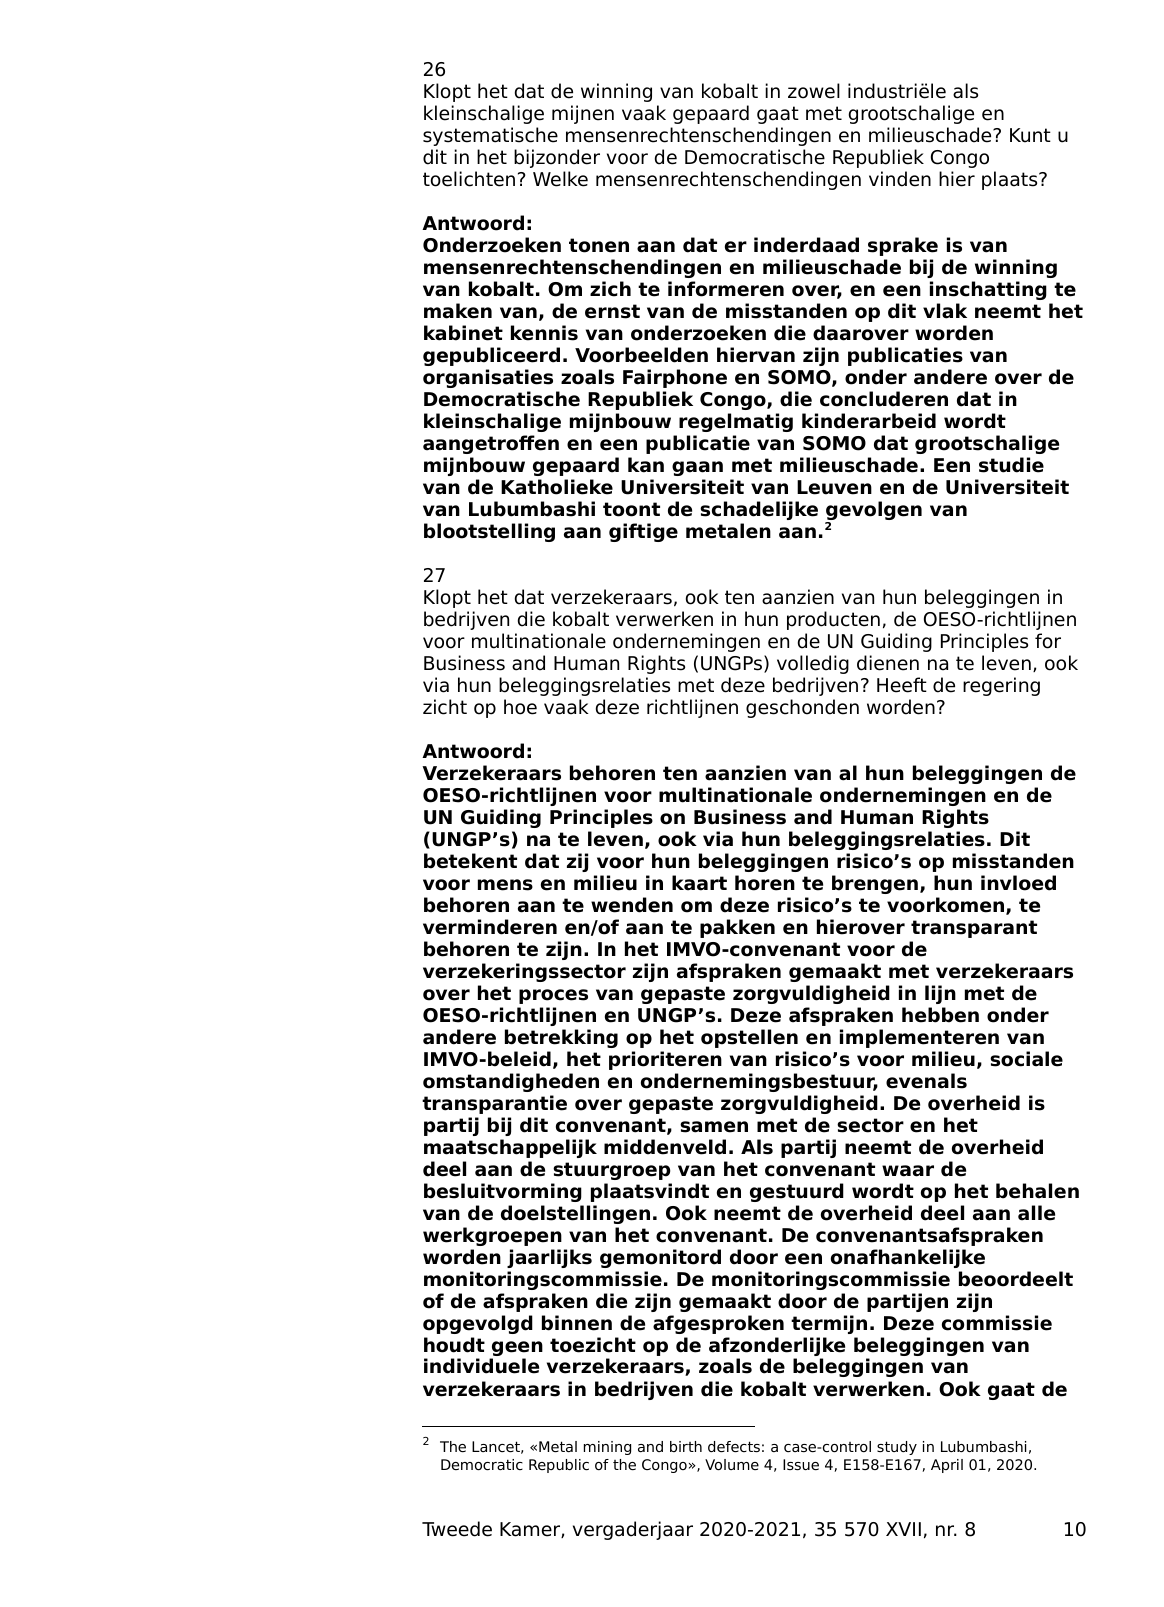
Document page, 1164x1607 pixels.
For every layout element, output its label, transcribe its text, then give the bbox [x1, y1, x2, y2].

text Klopt het dat verzekeraars, ook ten aanzien van hun beleggingen in bedrijven die kobalt verwerken in hun producten, de OESO-richtlijnen voor multinationale ondernemingen en de UN Guiding Principles for Business and Human Rights (UNGPs) volledig dienen na te leven, ook via hun beleggingsrelaties met deze bedrijven? Heeft de regering zicht op hoe vaak deze richtlijnen geschonden worden? [422, 587, 1087, 719]
text Antwoord: [422, 213, 1087, 235]
text 27 [422, 565, 1087, 587]
text Onderzoeken tonen aan dat er inderdaad sprake is van mensenrechtenschendingen en milieuschade bij de winning van kobalt. Om zich te informeren over, en een inschatting te maken van, de ernst van de misstanden op dit vlak neemt het kabinet kennis van onderzoeken die daarover worden gepubliceerd. Voorbeelden hiervan zijn publicaties van organisaties zoals Fairphone en SOMO, onder andere over de Democratische Republiek Congo, die concluderen dat in kleinschalige mijnbouw regelmatig kinderarbeid wordt aangetroffen en een publicatie van SOMO dat grootschalige mijnbouw gepaard kan gaan met milieuschade. Een studie van de Katholieke Universiteit van Leuven en de Universiteit van Lubumbashi toont de schadelijke gevolgen van blootstelling aan giftige metalen aan. [422, 235, 1087, 543]
text The Lancet, «Metal mining and birth defects: a case-control study in Lubumbashi, Democratic Republic of the Congo», Volume 4, Issue 4, E158-E167, April 01, 2020. [422, 1435, 1087, 1474]
text Verzekeraars behoren ten aanzien van al hun beleggingen de OESO-richtlijnen voor multinationale ondernemingen en de UN Guiding Principles on Business and Human Rights (UNGP’s) na te leven, ook via hun beleggingsrelaties. Dit betekent dat zij voor hun beleggingen risico’s op misstanden voor mens en milieu in kaart horen te brengen, hun invloed behoren aan te wenden om deze risico’s te voorkomen, te verminderen en/of aan te pakken en hierover transparant behoren te zijn. In het IMVO-convenant voor de verzekeringssector zijn afspraken gemaakt met verzekeraars over het proces van gepaste zorgvuldigheid in lijn met de OESO-richtlijnen en UNGP’s. Deze afspraken hebben onder andere betrekking op het opstellen en implementeren van IMVO-beleid, het prioriteren van risico’s voor milieu, sociale omstandigheden en ondernemingsbestuur, evenals transparantie over gepaste zorgvuldigheid. De overheid is partij bij dit convenant, samen met de sector en het maatschappelijk middenveld. Als partij neemt de overheid deel aan de stuurgroep van het convenant waar de besluitvorming plaatsvindt en gestuurd wordt op het behalen van de doelstellingen. Ook neemt de overheid deel aan alle werkgroepen van het convenant. De convenantsafspraken worden jaarlijks gemonitord door een onafhankelijke monitoringscommissie. De monitoringscommissie beoordeelt of de afspraken die zijn gemaakt door de partijen zijn opgevolgd binnen de afgesproken termijn. Deze commissie houdt geen toezicht op de afzonderlijke beleggingen van individuele verzekeraars, zoals de beleggingen van verzekeraars in bedrijven die kobalt verwerken. Ook gaat de [422, 763, 1087, 1400]
text Klopt het dat de winning van kobalt in zowel industriële als kleinschalige mijnen vaak gepaard gaat met grootschalige en systematische mensenrechtenschendingen en milieuschade? Kunt u dit in het bijzonder voor de Democratische Republiek Congo toelichten? Welke mensenrechtenschendingen vinden hier plaats? [422, 81, 1087, 191]
text 26 [422, 59, 1087, 81]
text Antwoord: [422, 741, 1087, 763]
